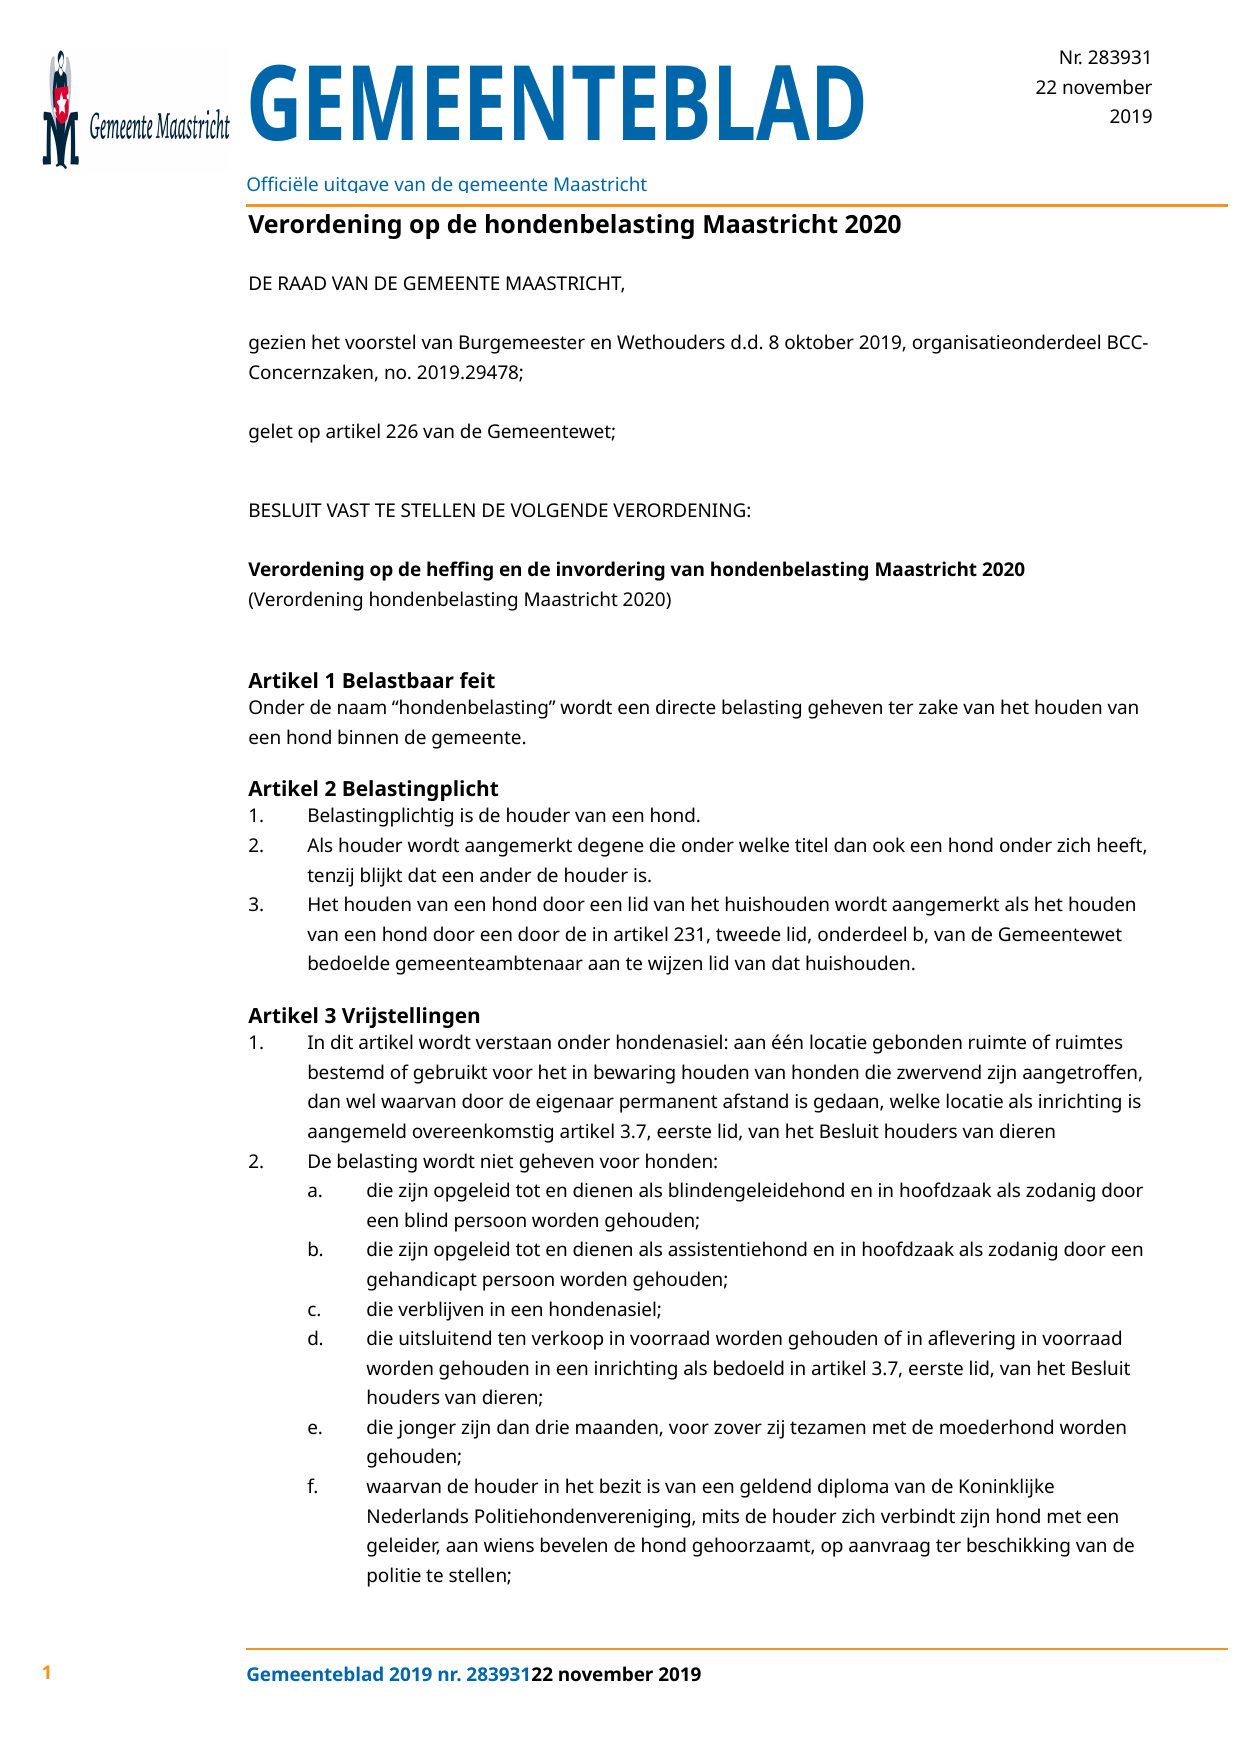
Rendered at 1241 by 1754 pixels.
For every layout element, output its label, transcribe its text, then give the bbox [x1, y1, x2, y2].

picture [41, 47, 231, 172]
list die zijn opgeleid tot en dienen als blindengeleidehond en in hoofdzaak als zodanig door een blind persoon worden gehouden; [307, 1177, 1152, 1233]
text gelet op artikel 226 van de Gemeentewet; [248, 418, 1152, 444]
list De belasting wordt niet geheven voor honden: [248, 1148, 1152, 1173]
text Verordening op de heffing en de invordering van hondenbelasting Maastricht 2020 [248, 556, 1152, 582]
text Artikel 1 Belastbaar feit [248, 666, 1152, 694]
list die zijn opgeleid tot en dienen als assistentiehond en in hoofdzaak als zodanig door een gehandicapt persoon worden gehouden; [307, 1237, 1152, 1292]
list die jonger zijn dan drie maanden, voor zover zij tezamen met de moederhond worden gehouden; [307, 1414, 1152, 1469]
text BESLUIT VAST TE STELLEN DE VOLGENDE VERORDENING: [248, 497, 1152, 523]
text Verordening op de hondenbelasting Maastricht 2020 [248, 207, 1152, 241]
text Artikel 2 Belastingplicht [248, 774, 1152, 803]
text Onder de naam “hondenbelasting” wordt een directe belasting geheven ter zake van het houden van een hond binnen de gemeente. [248, 694, 1152, 749]
text gezien het voorstel van Burgemeester en Wethouders d.d. 8 oktober 2019, organisatieonderdeel BCC-Concernzaken, no. 2019.29478; [248, 329, 1152, 385]
list Als houder wordt aangemerkt degene die onder welke titel dan ook een hond onder zich heeft, tenzij blijkt dat een ander de houder is. [248, 832, 1152, 888]
text (Verordening hondenbelasting Maastricht 2020) [248, 586, 1152, 612]
text DE RAAD VAN DE GEMEENTE MAASTRICHT, [248, 270, 1152, 296]
text Artikel 3 Vrijstellingen [248, 1001, 1152, 1029]
list In dit artikel wordt verstaan onder hondenasiel: aan één locatie gebonden ruimte of ruimtes bestemd of gebruikt voor het in bewaring houden van honden die zwervend zijn aangetroffen, dan wel waarvan door de eigenaar permanent afstand is gedaan, welke locatie als inrichting is aangemeld overeenkomstig artikel 3.7, eerste lid, van het Besluit houders van dieren [248, 1029, 1152, 1144]
list die verblijven in een hondenasiel; [307, 1296, 1152, 1321]
list Belastingplichtig is de houder van een hond. [248, 803, 1152, 828]
list die uitsluitend ten verkoop in voorraad worden gehouden of in aflevering in voorraad worden gehouden in een inrichting als bedoeld in artikel 3.7, eerste lid, van het Besluit houders van dieren; [307, 1325, 1152, 1410]
list waarvan de houder in het bezit is van een geldend diploma van de Koninklijke Nederlands Politiehondenvereniging, mits de houder zich verbindt zijn hond met een geleider, aan wiens bevelen de hond gehoorzaamt, op aanvraag ter beschikking van de politie te stellen; [307, 1473, 1152, 1588]
list Het houden van een hond door een lid van het huishouden wordt aangemerkt als het houden van een hond door een door de in artikel 231, tweede lid, onderdeel b, van de Gemeentewet bedoelde gemeenteambtenaar aan te wijzen lid van dat huishouden. [248, 891, 1152, 976]
